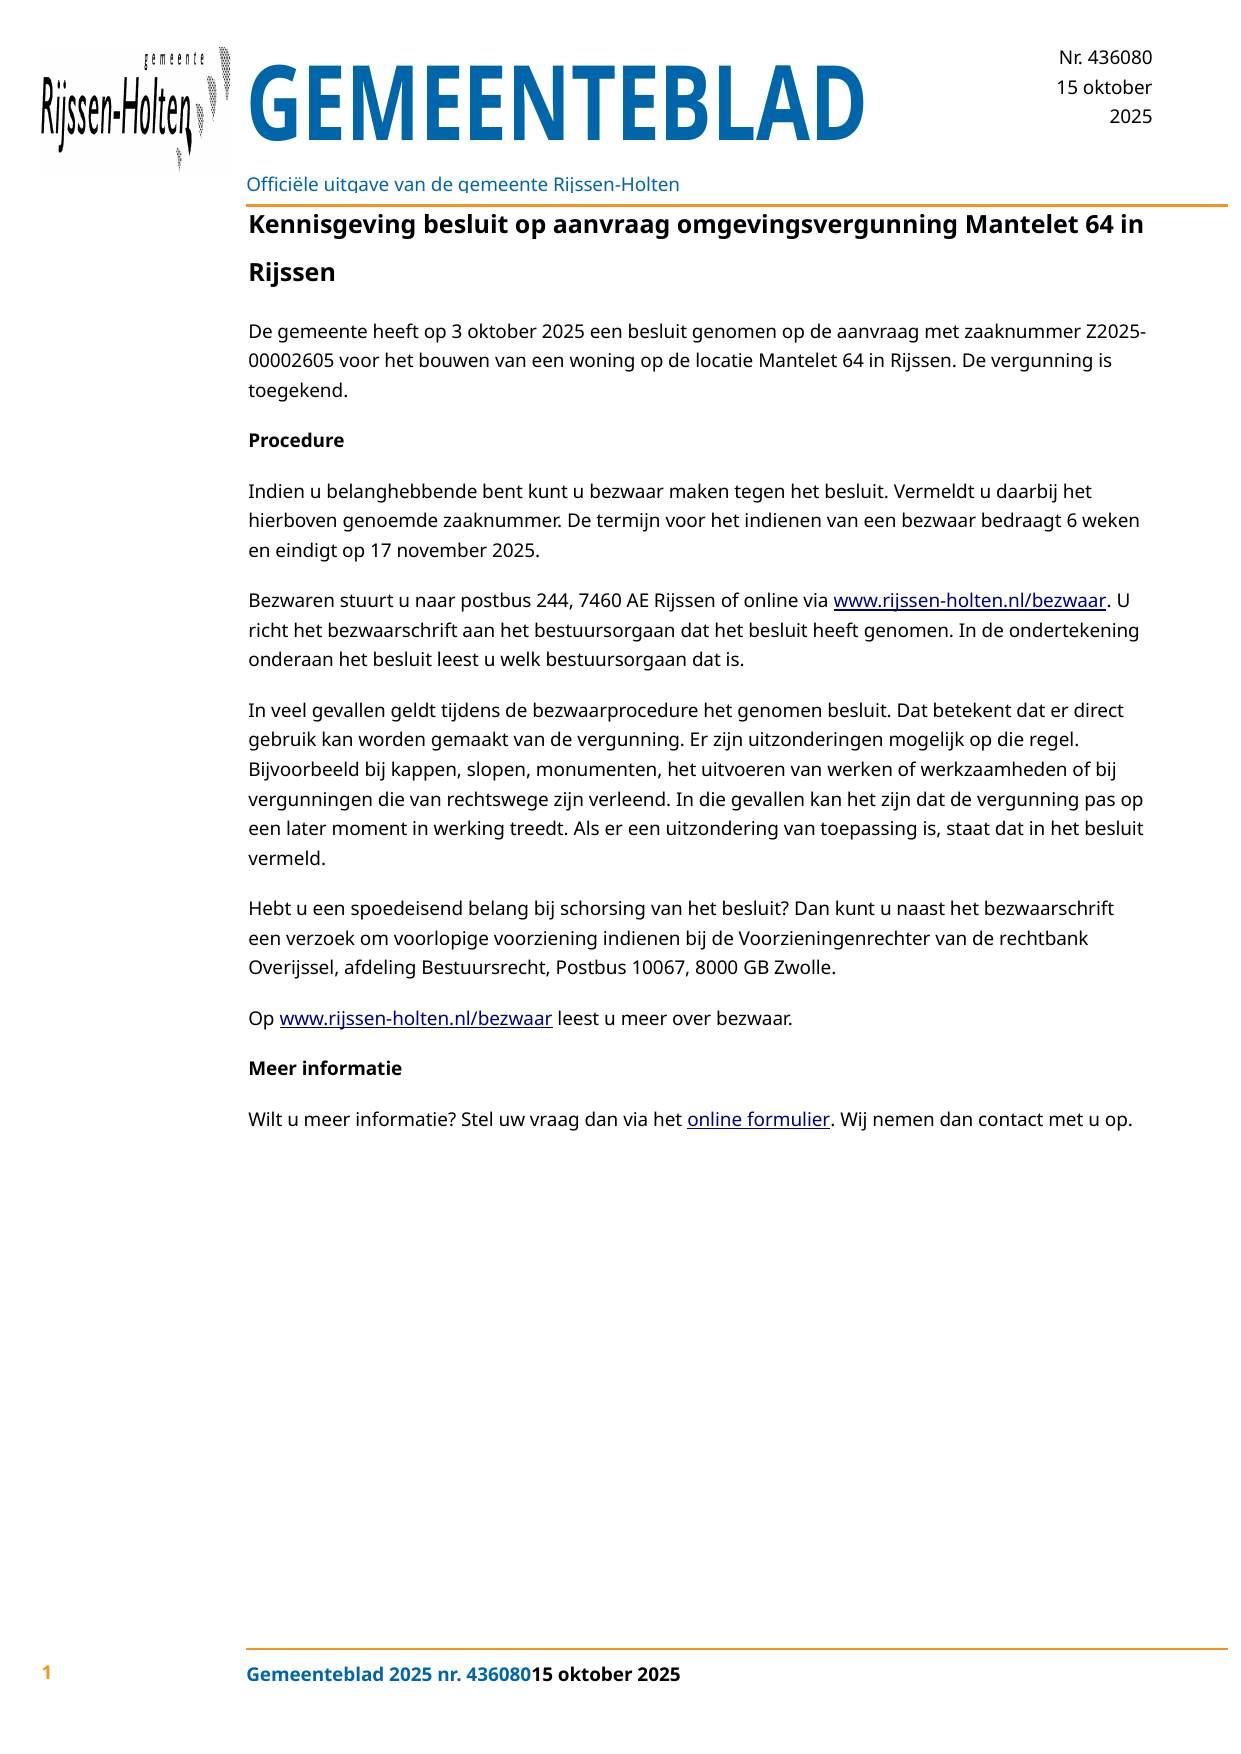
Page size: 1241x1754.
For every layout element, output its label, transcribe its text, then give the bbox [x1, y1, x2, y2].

text Meer informatie [248, 1055, 1152, 1081]
text Op www.rijssen-holten.nl/bezwaar leest u meer over bezwaar. [248, 1005, 1152, 1031]
text Bezwaren stuurt u naar postbus 244, 7460 AE Rijssen of online via www.rijssen-holten.nl/bezwaar. U richt het bezwaarschrift aan het bestuursorgaan dat het besluit heeft genomen. In de ondertekening onderaan het besluit leest u welk bestuursorgaan dat is. [248, 587, 1152, 672]
text De gemeente heeft op 3 oktober 2025 een besluit genomen op de aanvraag met zaaknummer Z2025-00002605 voor het bouwen van een woning op de locatie Mantelet 64 in Rijssen. De vergunning is toegekend. [248, 318, 1152, 403]
text Wilt u meer informatie? Stel uw vraag dan via het online formulier. Wij nemen dan contact met u op. [248, 1106, 1152, 1132]
text Hebt u een spoedeisend belang bij schorsing van het besluit? Dan kunt u naast het bezwaarschrift een verzoek om voorlopige voorziening indienen bij de Voorzieningenrechter van de rechtbank Overijssel, afdeling Bestuursrecht, Postbus 10067, 8000 GB Zwolle. [248, 895, 1152, 980]
text Procedure [248, 427, 1152, 453]
text Indien u belanghebbende bent kunt u bezwaar maken tegen het besluit. Vermeldt u daarbij het hierboven genoemde zaaknummer. De termijn voor het indienen van een bezwaar bedraagt 6 weken en eindigt op 17 november 2025. [248, 478, 1152, 563]
text In veel gevallen geldt tijdens de bezwaarprocedure het genomen besluit. Dat betekent dat er direct gebruik kan worden gemaakt van de vergunning. Er zijn uitzonderingen mogelijk op die regel. Bijvoorbeeld bij kappen, slopen, monumenten, het uitvoeren van werken of werkzaamheden of bij vergunningen die van rechtswege zijn verleend. In die gevallen kan het zijn dat de vergunning pas op een later moment in werking treedt. Als er een uitzondering van toepassing is, staat dat in het besluit vermeld. [248, 697, 1152, 871]
text Kennisgeving besluit op aanvraag omgevingsvergunning Mantelet 64 in Rijssen [248, 207, 1152, 288]
picture [41, 47, 231, 172]
